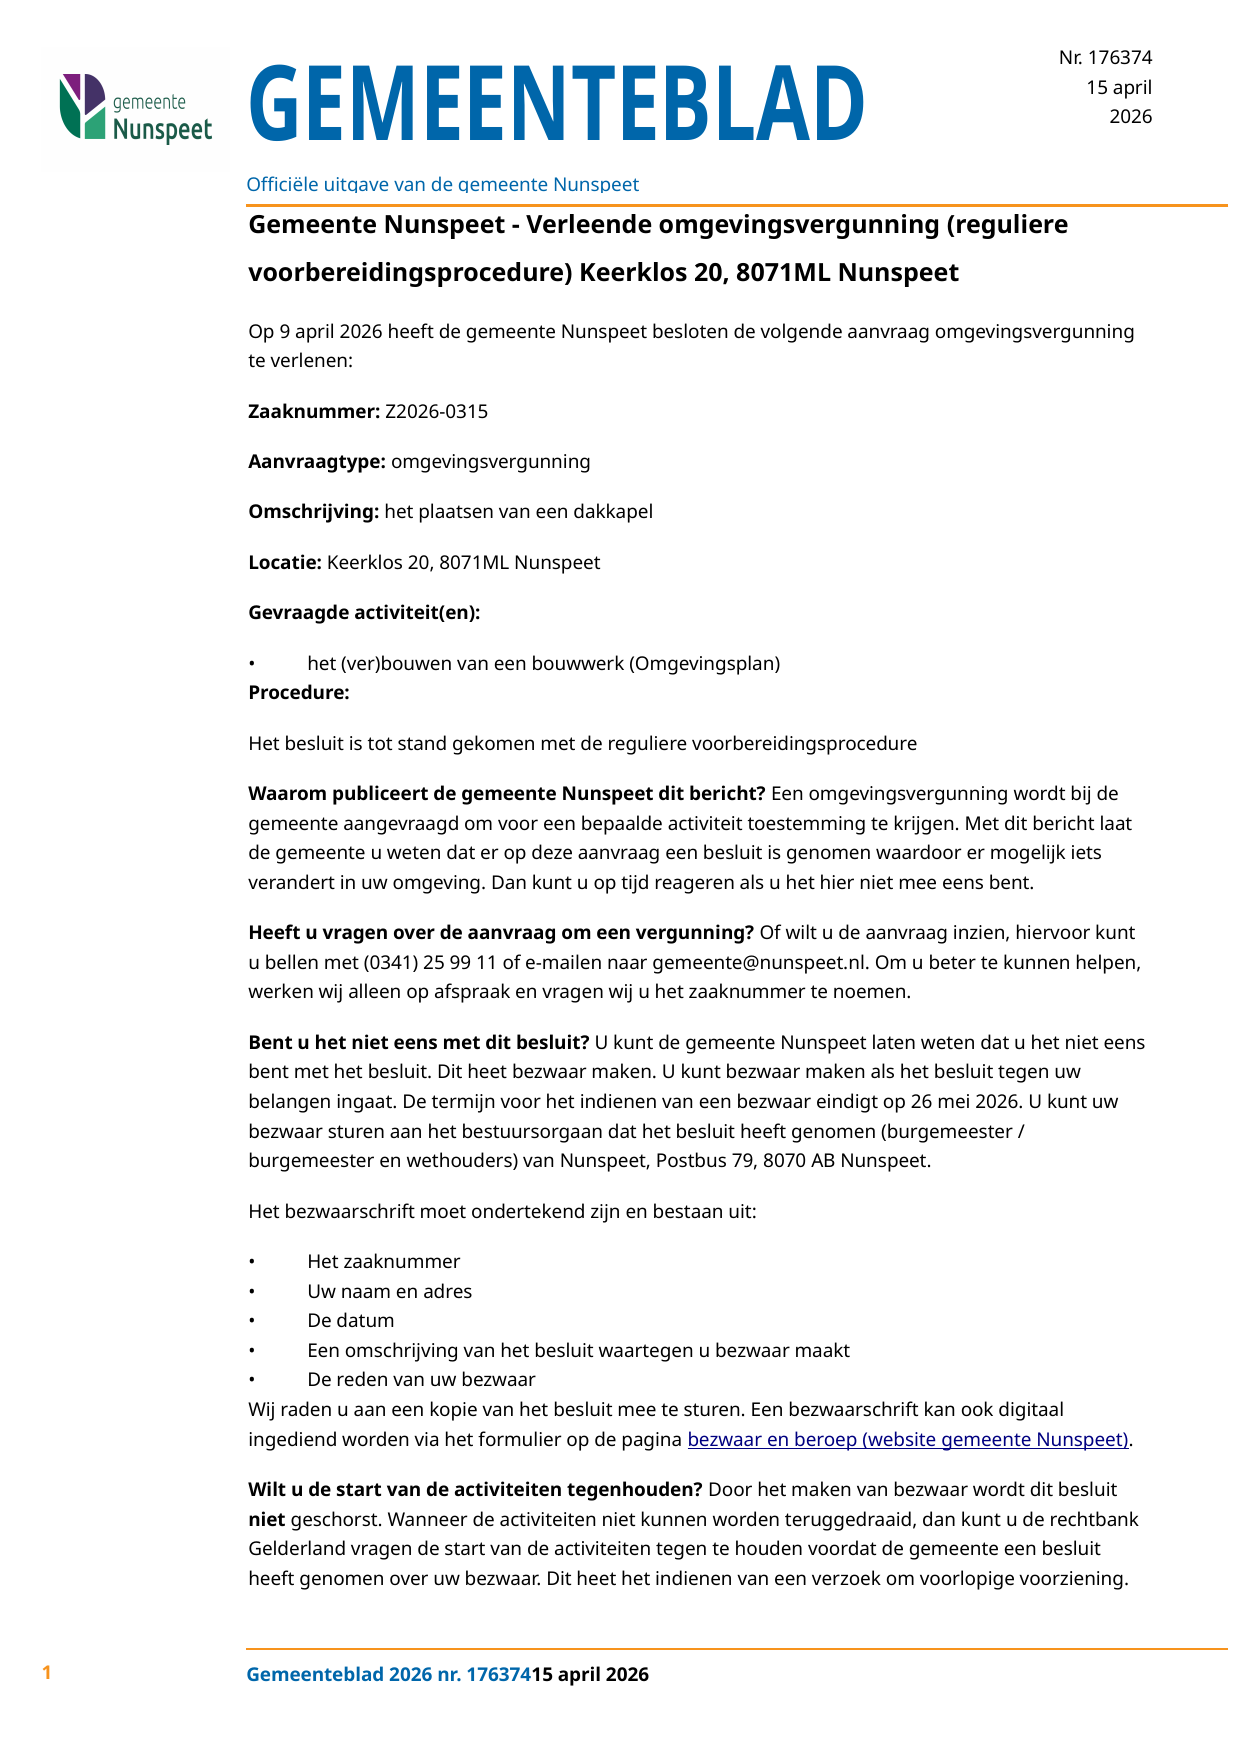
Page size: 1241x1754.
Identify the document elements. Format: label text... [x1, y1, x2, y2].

text Omschrijving: het plaatsen van een dakkapel [248, 499, 1152, 524]
text Wij raden u aan een kopie van het besluit mee te sturen. Een bezwaarschrift kan ook digitaal ingediend worden via het formulier op de pagina bezwaar en beroep (website gemeente Nunspeet). [248, 1396, 1152, 1452]
text Waarom publiceert de gemeente Nunspeet dit bericht? Een omgevingsvergunning wordt bij de gemeente aangevraagd om voor een bepaalde activiteit toestemming te krijgen. Met dit bericht laat de gemeente u weten dat er op deze aanvraag een besluit is genomen waardoor er mogelijk iets verandert in uw omgeving. Dan kunt u op tijd reageren als u het hier niet mee eens bent. [248, 780, 1152, 895]
list Uw naam en adres [248, 1278, 1152, 1304]
list Het zaaknummer [248, 1248, 1152, 1274]
picture [41, 47, 231, 172]
text Op 9 april 2026 heeft de gemeente Nunspeet besloten de volgende aanvraag omgevingsvergunning te verlenen: [248, 318, 1152, 373]
list De reden van uw bezwaar [248, 1367, 1152, 1392]
text Het bezwaarschrift moet ondertekend zijn en bestaan uit: [248, 1198, 1152, 1224]
text Zaaknummer: Z2026-0315 [248, 398, 1152, 424]
text Procedure: [248, 679, 1152, 705]
text Aanvraagtype: omgevingsvergunning [248, 448, 1152, 474]
text Gemeente Nunspeet - Verleende omgevingsvergunning (reguliere voorbereidingsprocedure) Keerklos 20, 8071ML Nunspeet [248, 207, 1152, 288]
text Het besluit is tot stand gekomen met de reguliere voorbereidingsprocedure [248, 730, 1152, 756]
list het (ver)bouwen van een bouwwerk (Omgevingsplan) [248, 650, 1152, 676]
text Bent u het niet eens met dit besluit? U kunt de gemeente Nunspeet laten weten dat u het niet eens bent met het besluit. Dit heet bezwaar maken. U kunt bezwaar maken als het besluit tegen uw belangen ingaat. De termijn voor het indienen van een bezwaar eindigt op 26 mei 2026. U kunt uw bezwaar sturen aan het bestuursorgaan dat het besluit heeft genomen (burgemeester / burgemeester en wethouders) van Nunspeet, Postbus 79, 8070 AB Nunspeet. [248, 1029, 1152, 1173]
text Heeft u vragen over de aanvraag om een vergunning? Of wilt u de aanvraag inzien, hiervoor kunt u bellen met (0341) 25 99 11 of e-mailen naar gemeente@nunspeet.nl. Om u beter te kunnen helpen, werken wij alleen op afspraak en vragen wij u het zaaknummer te noemen. [248, 919, 1152, 1004]
text Gevraagde activiteit(en): [248, 599, 1152, 625]
list De datum [248, 1307, 1152, 1333]
list Een omschrijving van het besluit waartegen u bezwaar maakt [248, 1337, 1152, 1363]
text Locatie: Keerklos 20, 8071ML Nunspeet [248, 549, 1152, 575]
text Wilt u de start van de activiteiten tegenhouden? Door het maken van bezwaar wordt dit besluit niet geschorst. Wanneer de activiteiten niet kunnen worden teruggedraaid, dan kunt u de rechtbank Gelderland vragen de start van de activiteiten tegen te houden voordat de gemeente een besluit heeft genomen over uw bezwaar. Dit heet het indienen van een verzoek om voorlopige voorziening. [248, 1476, 1152, 1591]
